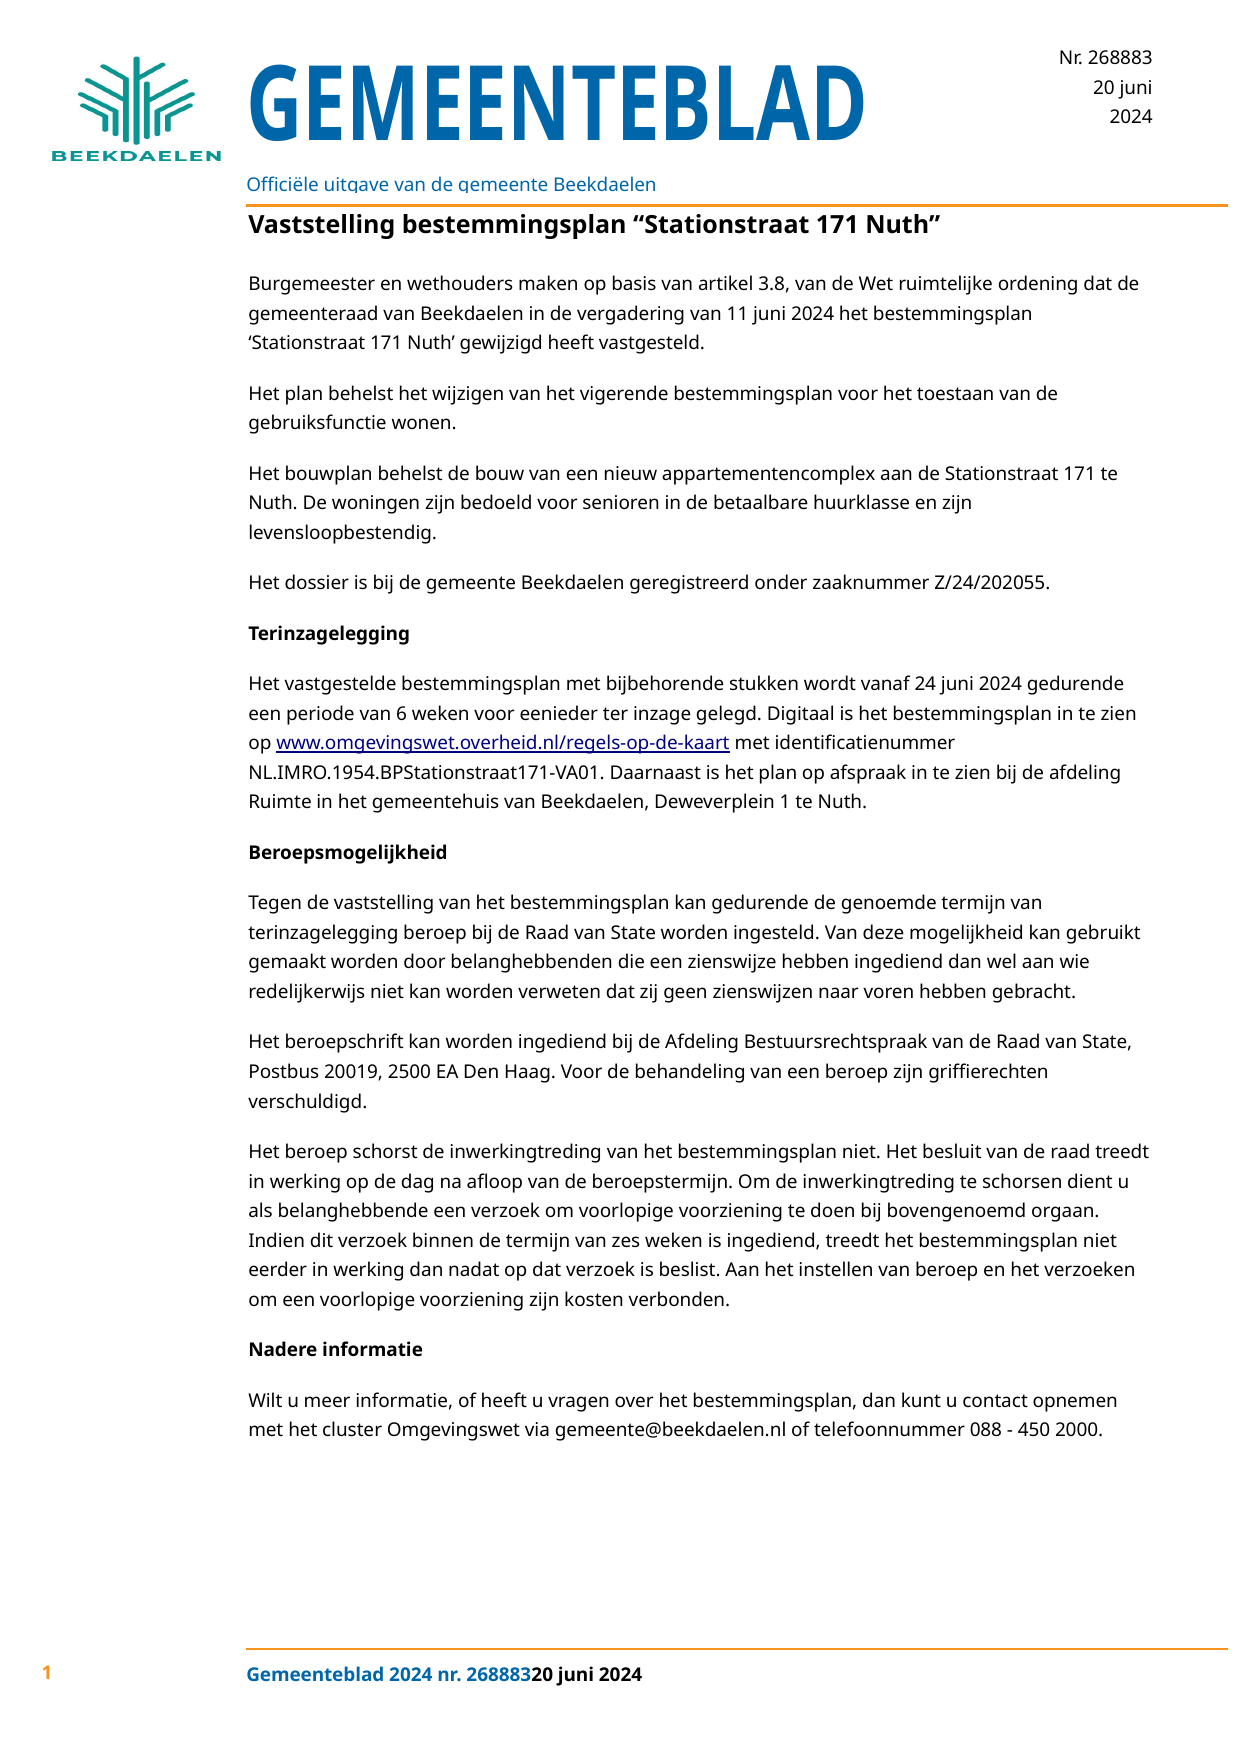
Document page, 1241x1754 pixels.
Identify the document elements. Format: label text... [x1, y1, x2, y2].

text Terinzagelegging [248, 620, 1152, 646]
text Vaststelling bestemmingsplan “Stationstraat 171 Nuth” [248, 207, 1152, 241]
text Het bouwplan behelst de bouw van een nieuw appartementencomplex aan de Stationstraat 171 te Nuth. De woningen zijn bedoeld voor senioren in de betaalbare huurklasse en zijn levensloopbestendig. [248, 460, 1152, 545]
picture [41, 47, 231, 172]
text Burgemeester en wethouders maken op basis van artikel 3.8, van de Wet ruimtelijke ordening dat de gemeenteraad van Beekdaelen in de vergadering van 11 juni 2024 het bestemmingsplan ‘Stationstraat 171 Nuth’ gewijzigd heeft vastgesteld. [248, 270, 1152, 355]
text Beroepsmogelijkheid [248, 839, 1152, 865]
text Het beroepschrift kan worden ingediend bij de Afdeling Bestuursrechtspraak van de Raad van State, Postbus 20019, 2500 EA Den Haag. Voor de behandeling van een beroep zijn griffierechten verschuldigd. [248, 1029, 1152, 1113]
text Het plan behelst het wijzigen van het vigerende bestemmingsplan voor het toestaan van de gebruiksfunctie wonen. [248, 380, 1152, 435]
text Het dossier is bij de gemeente Beekdaelen geregistreerd onder zaaknummer Z/24/202055. [248, 569, 1152, 595]
text Het beroep schorst de inwerkingtreding van het bestemmingsplan niet. Het besluit van de raad treedt in werking op de dag na afloop van de beroepstermijn. Om de inwerkingtreding te schorsen dient u als belanghebbende een verzoek om voorlopige voorziening te doen bij bovengenoemd orgaan. Indien dit verzoek binnen de termijn van zes weken is ingediend, treedt het bestemmingsplan niet eerder in werking dan nadat op dat verzoek is beslist. Aan het instellen van beroep en het verzoeken om een voorlopige voorziening zijn kosten verbonden. [248, 1138, 1152, 1312]
text Wilt u meer informatie, of heeft u vragen over het bestemmingsplan, dan kunt u contact opnemen met het cluster Omgevingswet via gemeente@beekdaelen.nl of telefoonnummer 088 - 450 2000. [248, 1387, 1152, 1442]
text Nadere informatie [248, 1337, 1152, 1362]
text Tegen de vaststelling van het bestemmingsplan kan gedurende de genoemde termijn van terinzagelegging beroep bij de Raad van State worden ingesteld. Van deze mogelijkheid kan gebruikt gemaakt worden door belanghebbenden die een zienswijze hebben ingediend dan wel aan wie redelijkerwijs niet kan worden verweten dat zij geen zienswijzen naar voren hebben gebracht. [248, 889, 1152, 1004]
text Het vastgestelde bestemmingsplan met bijbehorende stukken wordt vanaf 24 juni 2024 gedurende een periode van 6 weken voor eenieder ter inzage gelegd. Digitaal is het bestemmingsplan in te zien op www.omgevingswet.overheid.nl/regels-op-de-kaart met identificatienummer NL.IMRO.1954.BPStationstraat171-VA01. Daarnaast is het plan op afspraak in te zien bij de afdeling Ruimte in het gemeentehuis van Beekdaelen, Deweverplein 1 te Nuth. [248, 670, 1152, 814]
